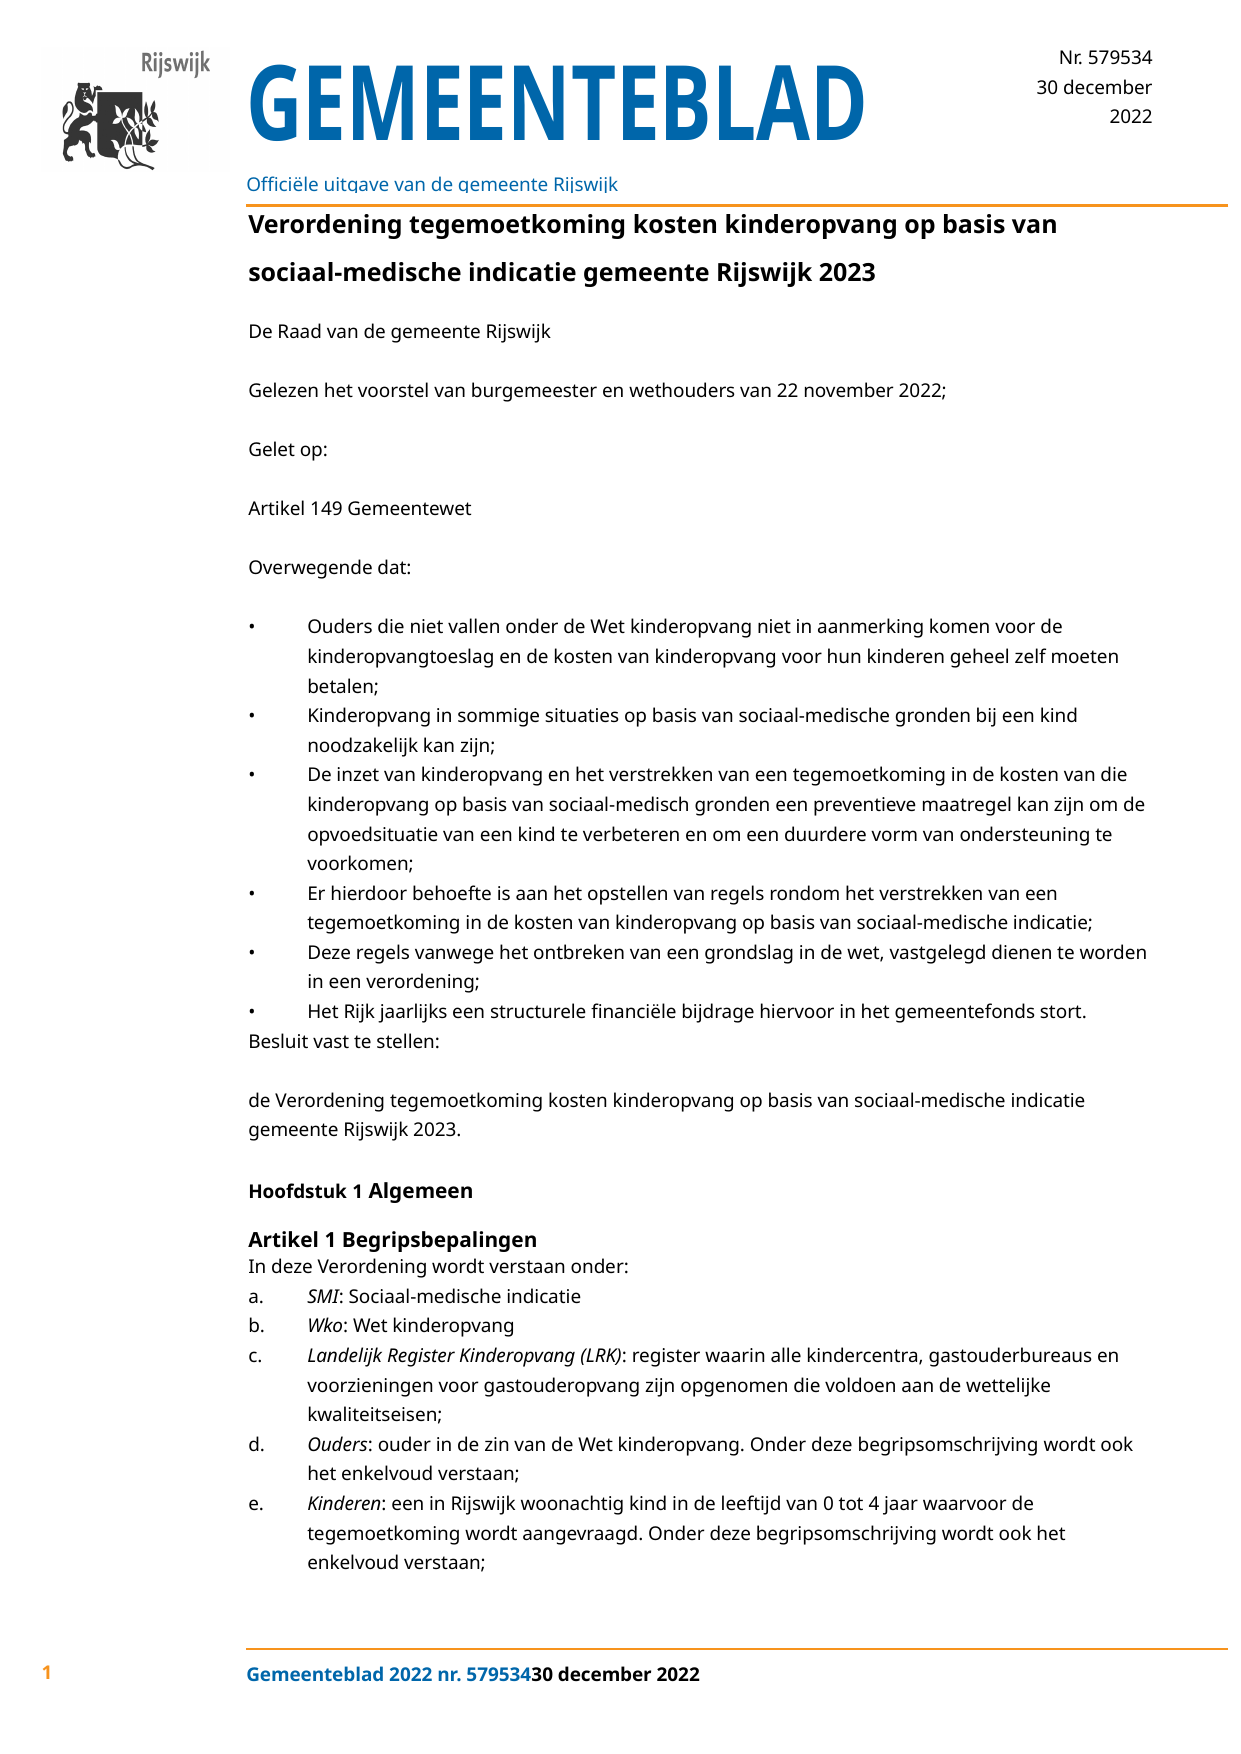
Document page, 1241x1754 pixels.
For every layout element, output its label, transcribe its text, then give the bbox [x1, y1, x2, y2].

list Er hierdoor behoefte is aan het opstellen van regels rondom het verstrekken van een tegemoetkoming in de kosten van kinderopvang op basis van sociaal-medische indicatie; [248, 880, 1152, 935]
text Hoofdstuk 1 Algemeen [248, 1176, 1152, 1204]
text de Verordening tegemoetkoming kosten kinderopvang op basis van sociaal-medische indicatie gemeente Rijswijk 2023. [248, 1087, 1152, 1142]
picture [41, 47, 231, 172]
list SMI: Sociaal-medische indicatie [248, 1283, 1152, 1309]
text Artikel 149 Gemeentewet [248, 495, 1152, 521]
text De Raad van de gemeente Rijswijk [248, 318, 1152, 344]
text Verordening tegemoetkoming kosten kinderopvang op basis van sociaal-medische indicatie gemeente Rijswijk 2023 [248, 207, 1152, 288]
text Besluit vast te stellen: [248, 1028, 1152, 1054]
list De inzet van kinderopvang en het verstrekken van een tegemoetkoming in de kosten van die kinderopvang op basis van sociaal-medisch gronden een preventieve maatregel kan zijn om de opvoedsituatie van een kind te verbeteren en om een duurdere vorm van ondersteuning te voorkomen; [248, 762, 1152, 876]
text Artikel 1 Begripsbepalingen [248, 1225, 1152, 1253]
list Het Rijk jaarlijks een structurele financiële bijdrage hiervoor in het gemeentefonds stort. [248, 998, 1152, 1024]
list Landelijk Register Kinderopvang (LRK): register waarin alle kindercentra, gastouderbureaus en voorzieningen voor gastouderopvang zijn opgenomen die voldoen aan de wettelijke kwaliteitseisen; [248, 1342, 1152, 1427]
list Kinderopvang in sommige situaties op basis van sociaal-medische gronden bij een kind noodzakelijk kan zijn; [248, 702, 1152, 758]
text In deze Verordening wordt verstaan onder: [248, 1253, 1152, 1279]
list Wko: Wet kinderopvang [248, 1313, 1152, 1338]
text Gelezen het voorstel van burgemeester en wethouders van 22 november 2022; [248, 377, 1152, 403]
list Deze regels vanwege het ontbreken van een grondslag in de wet, vastgelegd dienen te worden in een verordening; [248, 939, 1152, 994]
text Overwegende dat: [248, 554, 1152, 580]
text Gelet op: [248, 436, 1152, 462]
list Ouders: ouder in de zin van de Wet kinderopvang. Onder deze begripsomschrijving wordt ook het enkelvoud verstaan; [248, 1431, 1152, 1486]
list Ouders die niet vallen onder de Wet kinderopvang niet in aanmerking komen voor de kinderopvangtoeslag en de kosten van kinderopvang voor hun kinderen geheel zelf moeten betalen; [248, 614, 1152, 699]
list Kinderen: een in Rijswijk woonachtig kind in de leeftijd van 0 tot 4 jaar waarvoor de tegemoetkoming wordt aangevraagd. Onder deze begripsomschrijving wordt ook het enkelvoud verstaan; [248, 1490, 1152, 1575]
